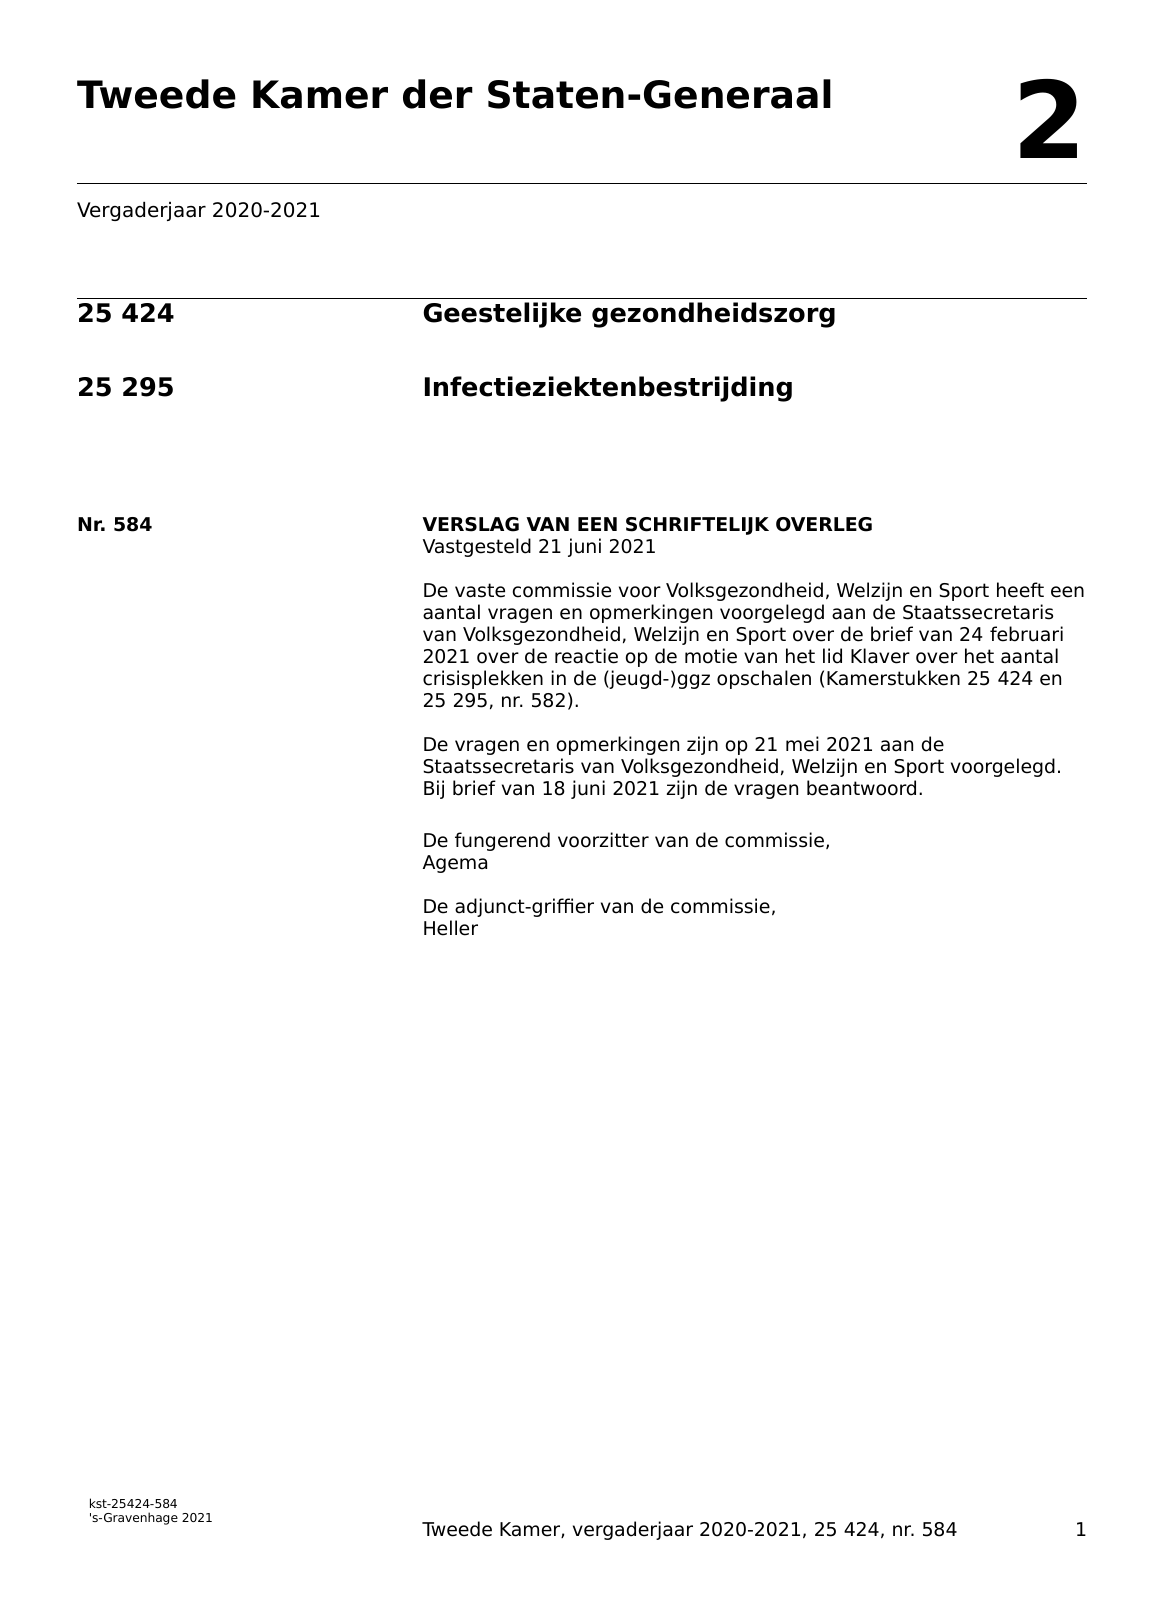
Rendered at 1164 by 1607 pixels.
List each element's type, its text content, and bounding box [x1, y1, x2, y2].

subtitle 25 295 Infectieziektenbestrijding [77, 373, 1087, 403]
text Vastgesteld 21 juni 2021 [422, 536, 1087, 558]
subtitle 25 424 Geestelijke gezondheidszorg [77, 299, 1087, 329]
text De fungerend voorzitter van de commissie, Agema [422, 830, 1087, 874]
text 's-Gravenhage 2021 [88, 1511, 323, 1525]
table_cell Vergaderjaar 2020-2021 [77, 184, 1087, 298]
table_header 2 [886, 59, 1087, 183]
text De vragen en opmerkingen zijn op 21 mei 2021 aan de Staatssecretaris van Volksgezondheid, Welzijn en Sport voorgelegd. Bij brief van 18 juni 2021 zijn de vragen beantwoord. [422, 734, 1087, 800]
table_header Tweede Kamer der Staten-Generaal [77, 59, 886, 183]
subtitle Nr. 584 VERSLAG VAN EEN SCHRIFTELIJK OVERLEG [77, 514, 1087, 536]
text kst-25424-584 [88, 1497, 323, 1511]
text De vaste commissie voor Volksgezondheid, Welzijn en Sport heeft een aantal vragen en opmerkingen voorgelegd aan de Staatssecretaris van Volksgezondheid, Welzijn en Sport over de brief van 24 februari 2021 over de reactie op de motie van het lid Klaver over het aantal crisisplekken in de (jeugd-)ggz opschalen (Kamerstukken 25 424 en 25 295, nr. 582). [422, 580, 1087, 712]
text De adjunct-griffier van de commissie, Heller [422, 896, 1087, 940]
